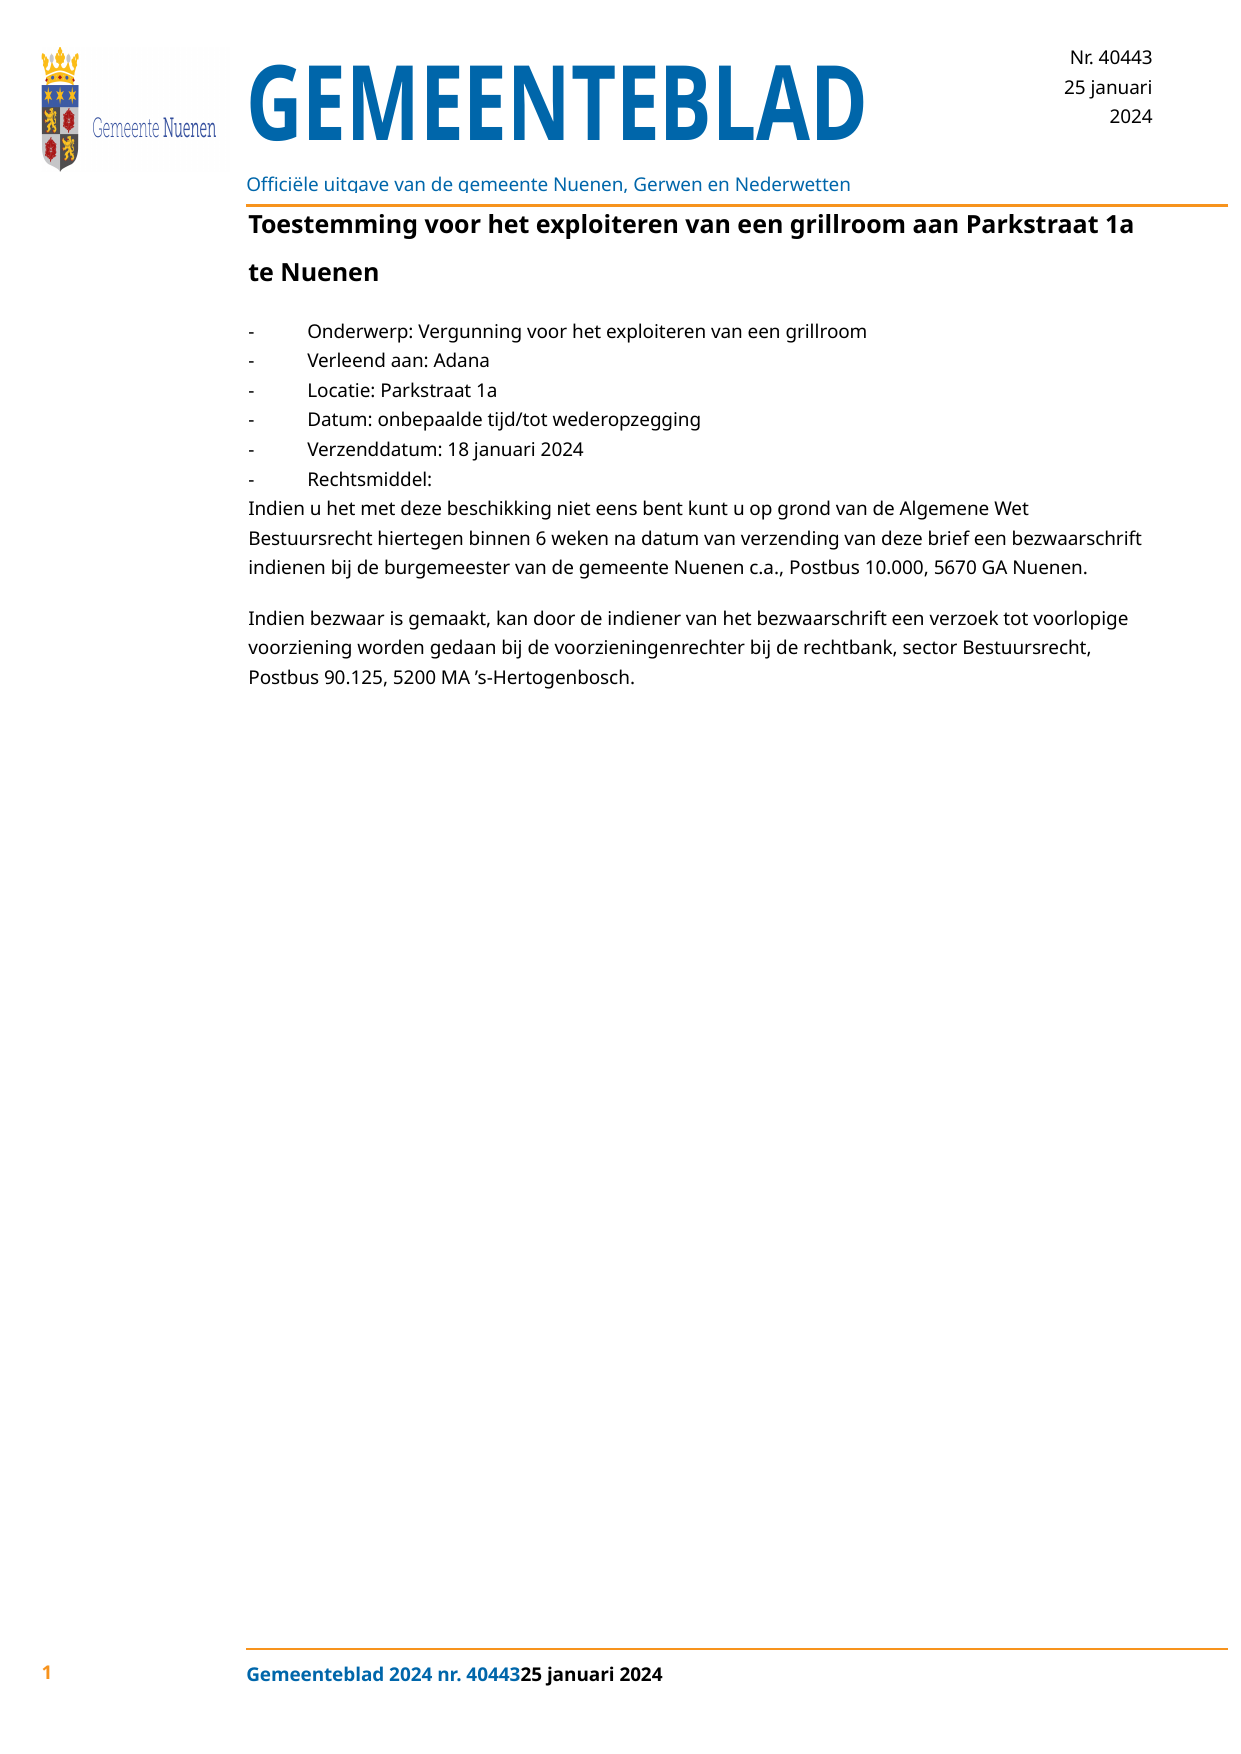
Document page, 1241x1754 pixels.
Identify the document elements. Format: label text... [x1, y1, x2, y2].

list Locatie: Parkstraat 1a [248, 377, 1152, 403]
list Onderwerp: Vergunning voor het exploiteren van een grillroom [248, 318, 1152, 344]
list Rechtsmiddel: [248, 466, 1152, 492]
text Indien u het met deze beschikking niet eens bent kunt u op grond van de Algemene Wet Bestuursrecht hiertegen binnen 6 weken na datum van verzending van deze brief een bezwaarschrift indienen bij de burgemeester van de gemeente Nuenen c.a., Postbus 10.000, 5670 GA Nuenen. [248, 495, 1152, 580]
list Verzenddatum: 18 januari 2024 [248, 436, 1152, 462]
list Datum: onbepaalde tijd/tot wederopzegging [248, 407, 1152, 432]
text Indien bezwaar is gemaakt, kan door de indiener van het bezwaarschrift een verzoek tot voorlopige voorziening worden gedaan bij de voorzieningenrechter bij de rechtbank, sector Bestuursrecht, Postbus 90.125, 5200 MA ’s-Hertogenbosch. [248, 605, 1152, 690]
list Verleend aan: Adana [248, 347, 1152, 373]
picture [41, 47, 231, 172]
text Toestemming voor het exploiteren van een grillroom aan Parkstraat 1a te Nuenen [248, 207, 1152, 288]
